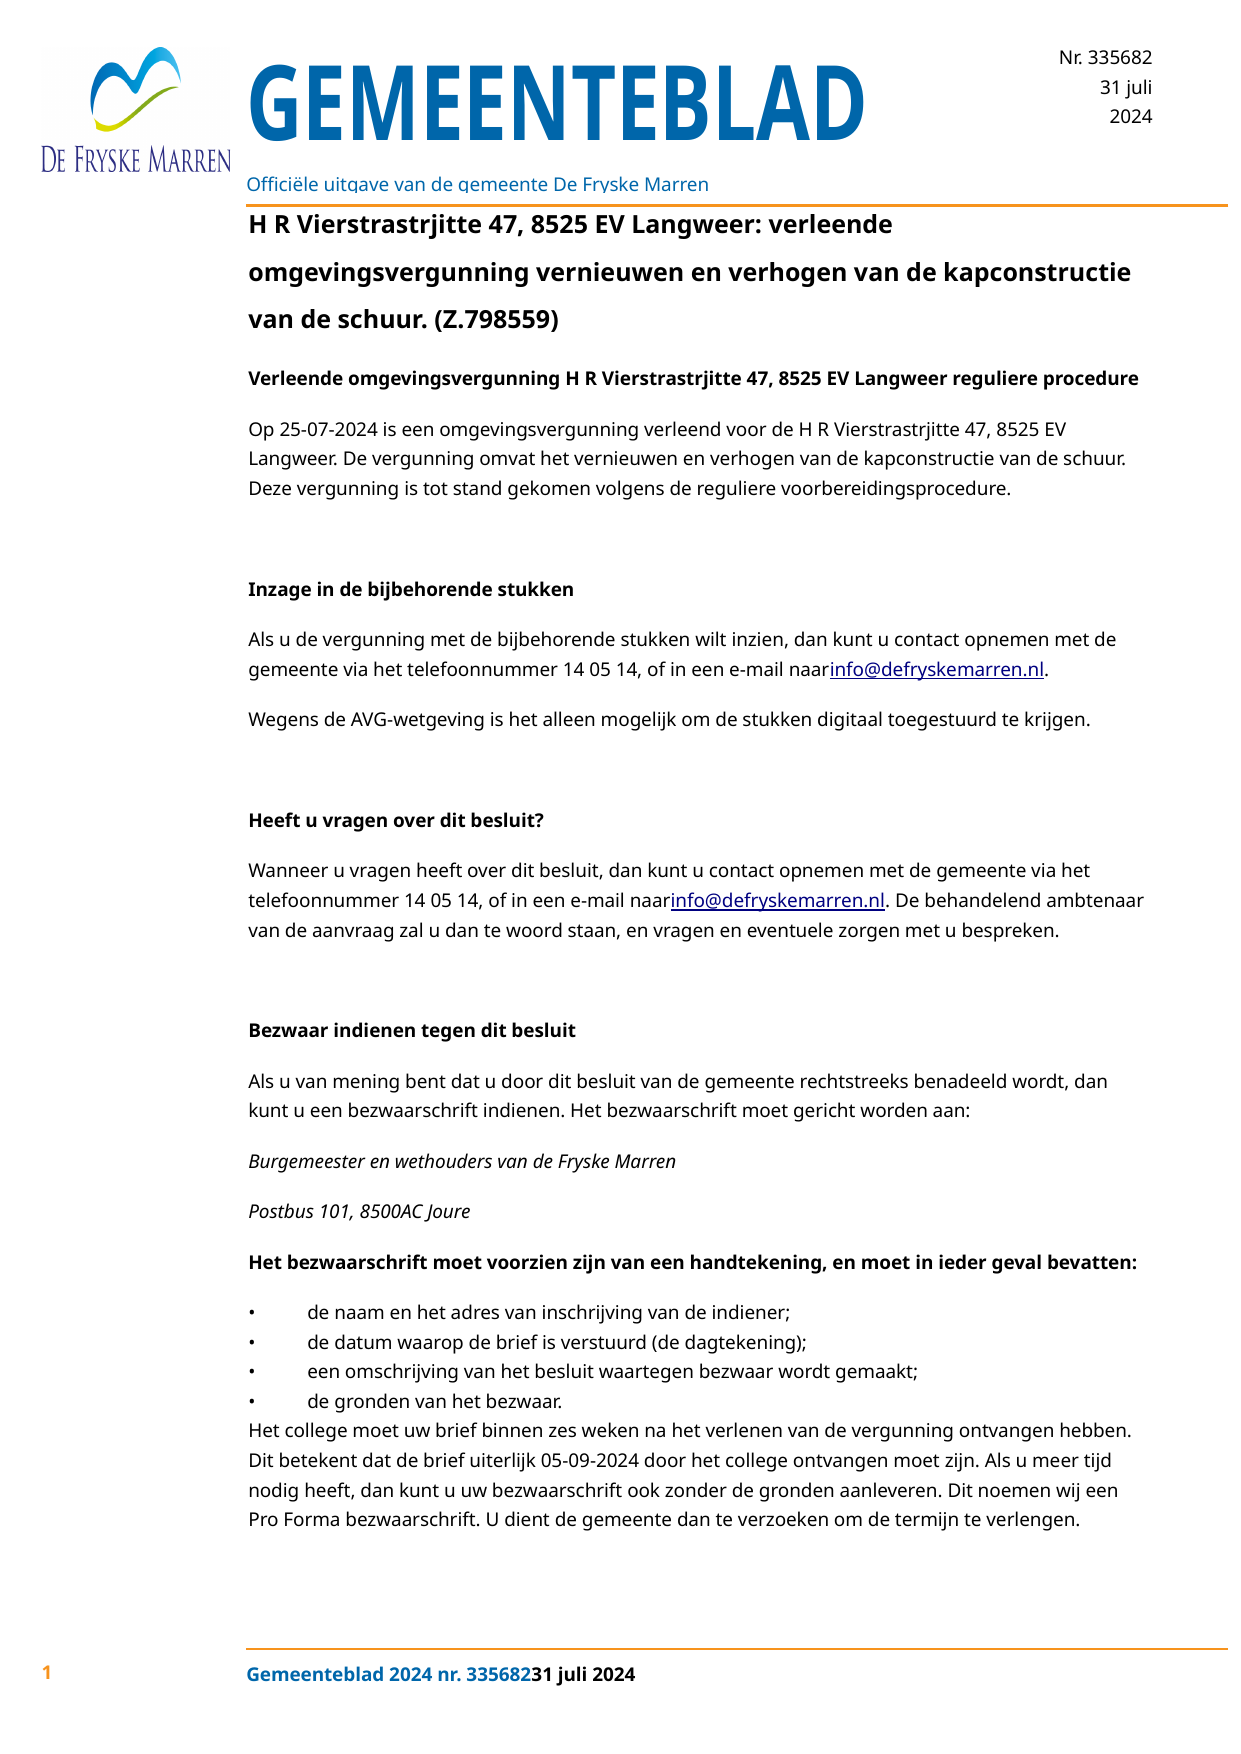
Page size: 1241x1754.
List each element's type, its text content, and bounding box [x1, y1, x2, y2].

text Het bezwaarschrift moet voorzien zijn van een handtekening, en moet in ieder geval bevatten: [248, 1249, 1152, 1274]
text Het college moet uw brief binnen zes weken na het verlenen van de vergunning ontvangen hebben. Dit betekent dat de brief uiterlijk 05-09-2024 door het college ontvangen moet zijn. Als u meer tijd nodig heeft, dan kunt u uw bezwaarschrift ook zonder de gronden aanleveren. Dit noemen wij een Pro Forma bezwaarschrift. U dient de gemeente dan te verzoeken om de termijn te verlengen. [248, 1418, 1152, 1532]
list de naam en het adres van inschrijving van de indiener; [248, 1299, 1152, 1325]
text H R Vierstrastrjitte 47, 8525 EV Langweer: verleende omgevingsvergunning vernieuwen en verhogen van de kapconstructie van de schuur. (Z.798559) [248, 207, 1152, 336]
text Als u van mening bent dat u door dit besluit van de gemeente rechtstreeks benadeeld wordt, dan kunt u een bezwaarschrift indienen. Het bezwaarschrift moet gericht worden aan: [248, 1068, 1152, 1123]
text Bezwaar indienen tegen dit besluit [248, 1018, 1152, 1043]
list een omschrijving van het besluit waartegen bezwaar wordt gemaakt; [248, 1358, 1152, 1384]
text Inzage in de bijbehorende stukken [248, 576, 1152, 602]
text Als u de vergunning met de bijbehorende stukken wilt inzien, dan kunt u contact opnemen met de gemeente via het telefoonnummer 14 05 14, of in een e-mail naarinfo@defryskemarren.nl. [248, 626, 1152, 682]
text Wanneer u vragen heeft over dit besluit, dan kunt u contact opnemen met de gemeente via het telefoonnummer 14 05 14, of in een e-mail naarinfo@defryskemarren.nl. De behandelend ambtenaar van de aanvraag zal u dan te woord staan, en vragen en eventuele zorgen met u bespreken. [248, 858, 1152, 942]
text Burgemeester en wethouders van de Fryske Marren [248, 1148, 1152, 1174]
text Postbus 101, 8500AC Joure [248, 1198, 1152, 1224]
text Heeft u vragen over dit besluit? [248, 807, 1152, 833]
list de datum waarop de brief is verstuurd (de dagtekening); [248, 1329, 1152, 1354]
text Verleende omgevingsvergunning H R Vierstrastrjitte 47, 8525 EV Langweer reguliere procedure [248, 366, 1152, 391]
text Wegens de AVG-wetgeving is het alleen mogelijk om de stukken digitaal toegestuurd te krijgen. [248, 706, 1152, 732]
text Op 25-07-2024 is een omgevingsvergunning verleend voor de H R Vierstrastrjitte 47, 8525 EV Langweer. De vergunning omvat het vernieuwen en verhogen van de kapconstructie van de schuur. Deze vergunning is tot stand gekomen volgens de reguliere voorbereidingsprocedure. [248, 416, 1152, 501]
list de gronden van het bezwaar. [248, 1388, 1152, 1414]
picture [41, 47, 231, 172]
